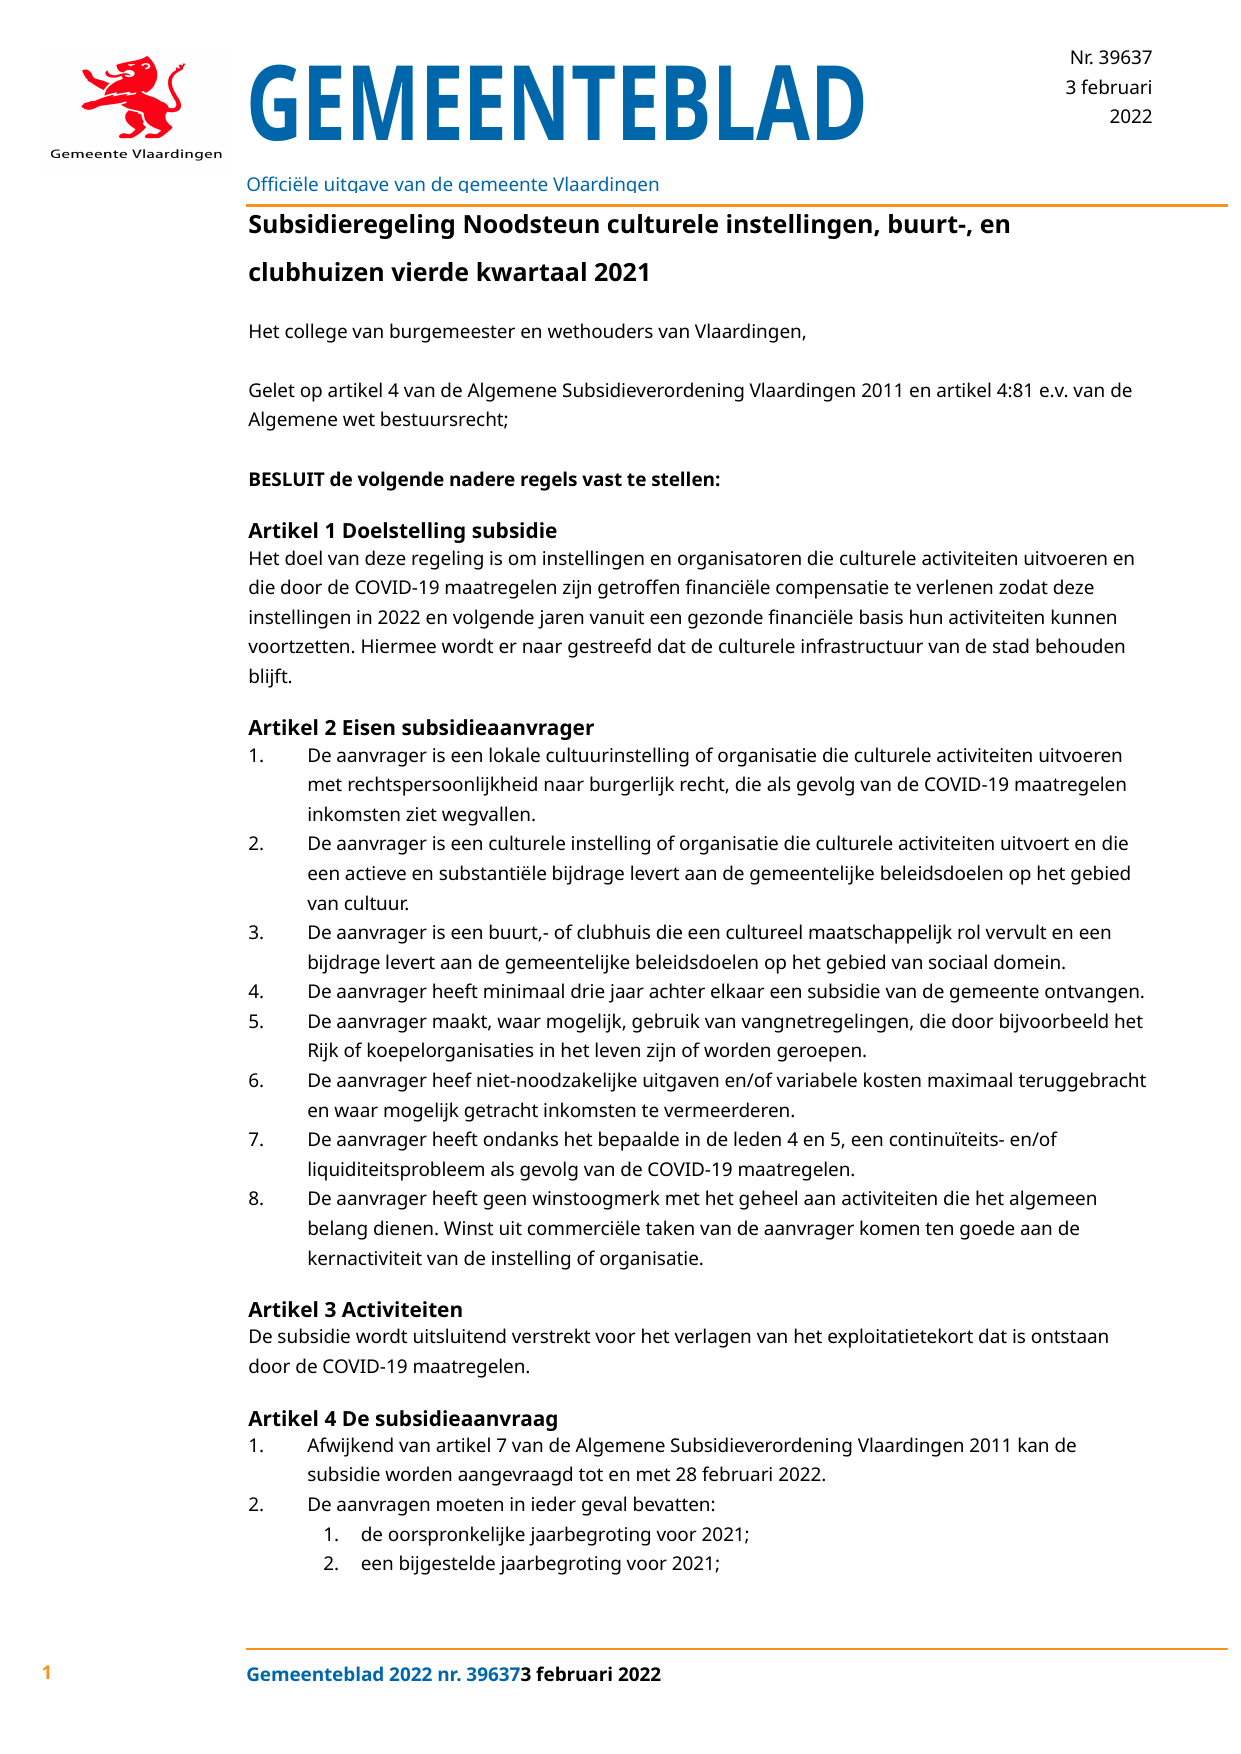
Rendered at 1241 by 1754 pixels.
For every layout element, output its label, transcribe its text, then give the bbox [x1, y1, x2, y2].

list een bijgestelde jaarbegroting voor 2021; [323, 1550, 1152, 1576]
list De aanvrager heeft ondanks het bepaalde in de leden 4 en 5, een continuïteits- en/of liquiditeitsprobleem als gevolg van de COVID-19 maatregelen. [248, 1126, 1152, 1182]
list De aanvrager is een lokale cultuurinstelling of organisatie die culturele activiteiten uitvoeren met rechtspersoonlijkheid naar burgerlijk recht, die als gevolg van de COVID-19 maatregelen inkomsten ziet wegvallen. [248, 742, 1152, 827]
list De aanvrager is een buurt,- of clubhuis die een cultureel maatschappelijk rol vervult en een bijdrage levert aan de gemeentelijke beleidsdoelen op het gebied van sociaal domein. [248, 919, 1152, 975]
text Het college van burgemeester en wethouders van Vlaardingen, [248, 318, 1152, 344]
text De subsidie wordt uitsluitend verstrekt voor het verlagen van het exploitatietekort dat is ontstaan door de COVID-19 maatregelen. [248, 1324, 1152, 1379]
text Het doel van deze regeling is om instellingen en organisatoren die culturele activiteiten uitvoeren en die door de COVID-19 maatregelen zijn getroffen financiële compensatie te verlenen zodat deze instellingen in 2022 en volgende jaren vanuit een gezonde financiële basis hun activiteiten kunnen voortzetten. Hiermee wordt er naar gestreefd dat de culturele infrastructuur van de stad behouden blijft. [248, 545, 1152, 689]
text Artikel 1 Doelstelling subsidie [248, 516, 1152, 545]
text Gelet op artikel 4 van de Algemene Subsidieverordening Vlaardingen 2011 en artikel 4:81 e.v. van de Algemene wet bestuursrecht; [248, 377, 1152, 432]
list De aanvrager is een culturele instelling of organisatie die culturele activiteiten uitvoert en die een actieve en substantiële bijdrage levert aan de gemeentelijke beleidsdoelen op het gebied van cultuur. [248, 831, 1152, 916]
list De aanvrager maakt, waar mogelijk, gebruik van vangnetregelingen, die door bijvoorbeeld het Rijk of koepelorganisaties in het leven zijn of worden geroepen. [248, 1008, 1152, 1063]
picture [41, 47, 231, 172]
text Subsidieregeling Noodsteun culturele instellingen, buurt-, en clubhuizen vierde kwartaal 2021 [248, 207, 1152, 288]
list Afwijkend van artikel 7 van de Algemene Subsidieverordening Vlaardingen 2011 kan de subsidie worden aangevraagd tot en met 28 februari 2022. [248, 1432, 1152, 1487]
list De aanvrager heef niet-noodzakelijke uitgaven en/of variabele kosten maximaal teruggebracht en waar mogelijk getracht inkomsten te vermeerderen. [248, 1067, 1152, 1123]
text Artikel 3 Activiteiten [248, 1295, 1152, 1324]
list De aanvrager heeft minimaal drie jaar achter elkaar een subsidie van de gemeente ontvangen. [248, 978, 1152, 1004]
text BESLUIT de volgende nadere regels vast te stellen: [248, 466, 1152, 492]
list de oorspronkelijke jaarbegroting voor 2021; [323, 1521, 1152, 1547]
text Artikel 4 De subsidieaanvraag [248, 1404, 1152, 1432]
list De aanvrager heeft geen winstoogmerk met het geheel aan activiteiten die het algemeen belang dienen. Winst uit commerciële taken van de aanvrager komen ten goede aan de kernactiviteit van de instelling of organisatie. [248, 1186, 1152, 1271]
list De aanvragen moeten in ieder geval bevatten: [248, 1491, 1152, 1517]
text Artikel 2 Eisen subsidieaanvrager [248, 713, 1152, 742]
